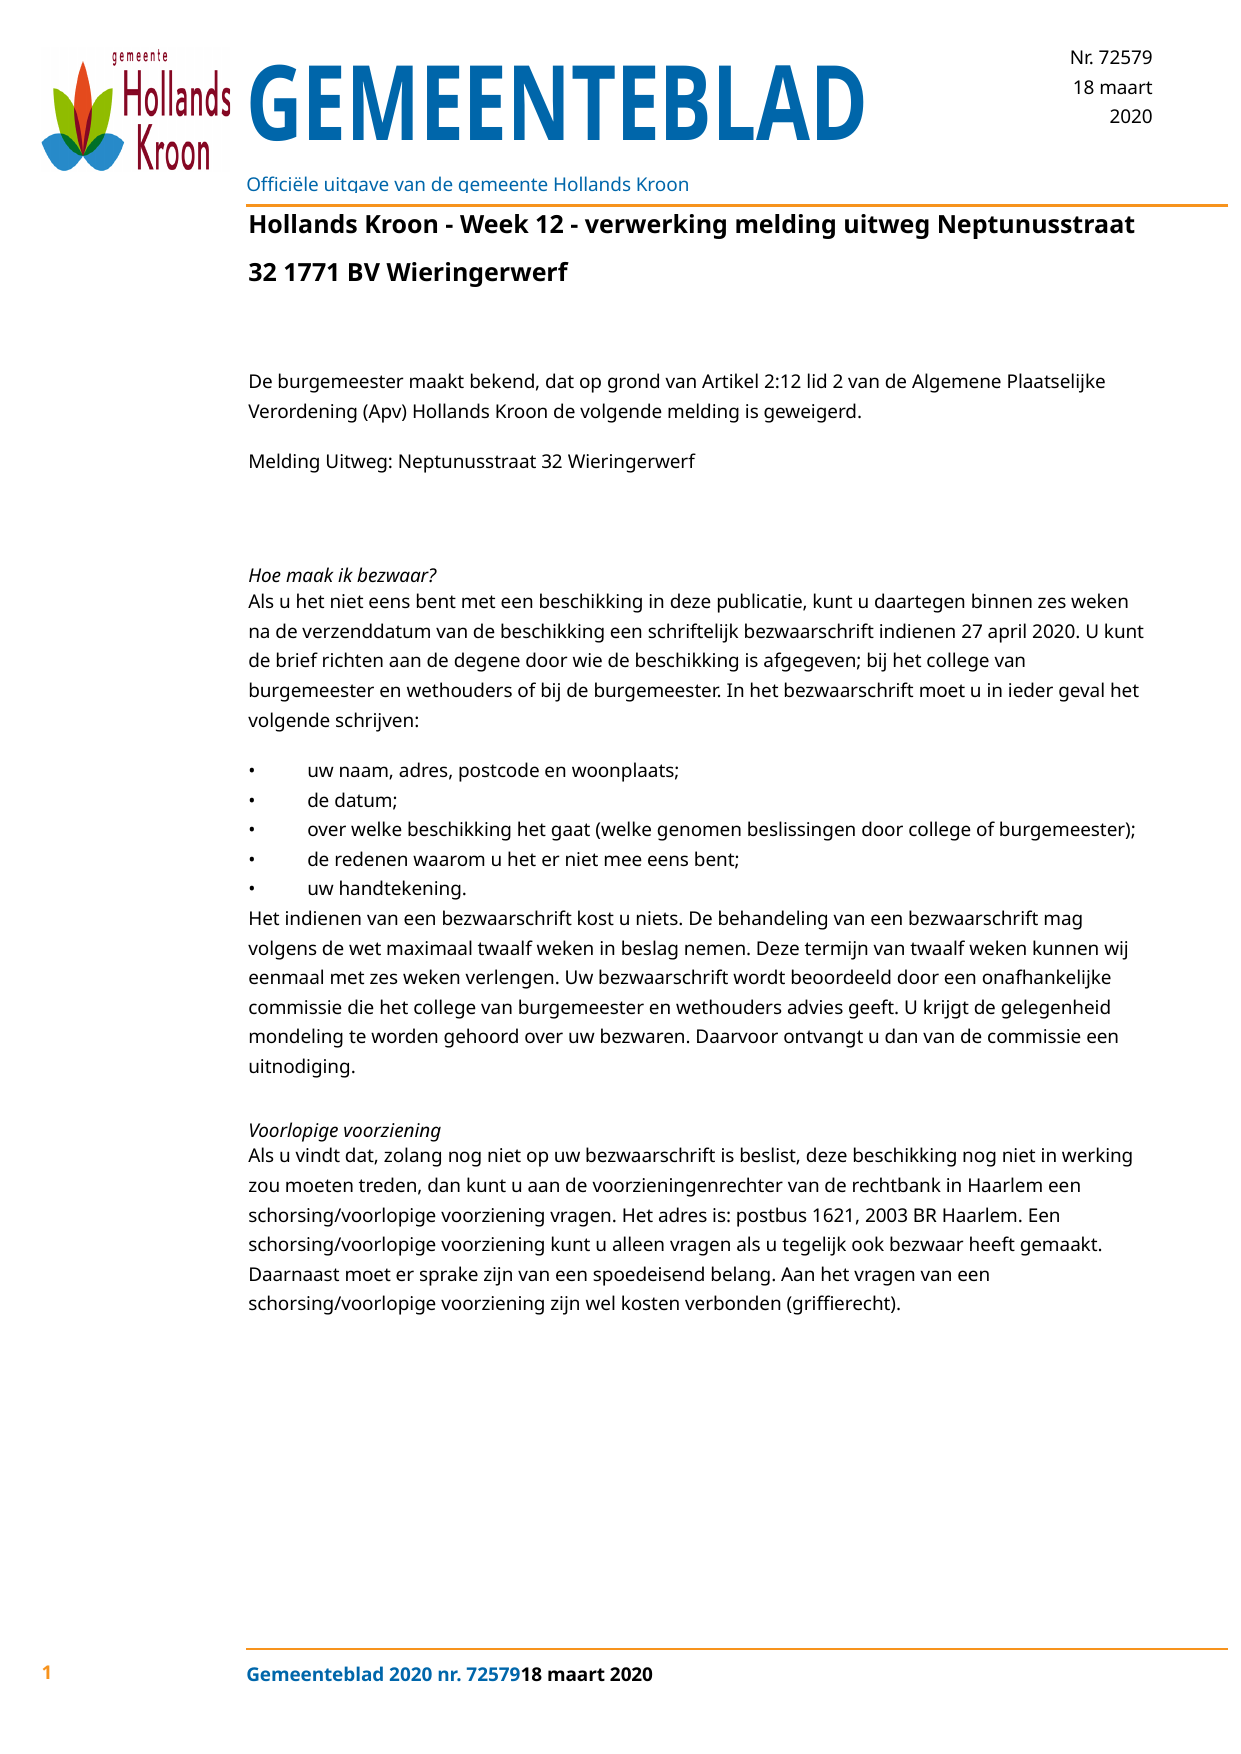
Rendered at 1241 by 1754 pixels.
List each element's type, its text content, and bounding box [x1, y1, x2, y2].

text De burgemeester maakt bekend, dat op grond van Artikel 2:12 lid 2 van de Algemene Plaatselijke Verordening (Apv) Hollands Kroon de volgende melding is geweigerd. [248, 368, 1152, 424]
text Voorlopige voorziening [248, 1117, 1152, 1143]
text Als u het niet eens bent met een beschikking in deze publicatie, kunt u daartegen binnen zes weken na de verzenddatum van de beschikking een schriftelijk bezwaarschrift indienen 27 april 2020. U kunt de brief richten aan de degene door wie de beschikking is afgegeven; bij het college van burgemeester en wethouders of bij de burgemeester. In het bezwaarschrift moet u in ieder geval het volgende schrijven: [248, 588, 1152, 732]
text Melding Uitweg: Neptunusstraat 32 Wieringerwerf [248, 448, 1152, 474]
text Hoe maak ik bezwaar? [248, 563, 1152, 588]
text Als u vindt dat, zolang nog niet op uw bezwaarschrift is beslist, deze beschikking nog niet in werking zou moeten treden, dan kunt u aan de voorzieningenrechter van de rechtbank in Haarlem een schorsing/voorlopige voorziening vragen. Het adres is: postbus 1621, 2003 BR Haarlem. Een schorsing/voorlopige voorziening kunt u alleen vragen als u tegelijk ook bezwaar heeft gemaakt. Daarnaast moet er sprake zijn van een spoedeisend belang. Aan het vragen van een schorsing/voorlopige voorziening zijn wel kosten verbonden (griffierecht). [248, 1143, 1152, 1316]
list uw naam, adres, postcode en woonplaats; [248, 757, 1152, 783]
list over welke beschikking het gaat (welke genomen beslissingen door college of burgemeester); [248, 816, 1152, 842]
text Hollands Kroon - Week 12 - verwerking melding uitweg Neptunusstraat 32 1771 BV Wieringerwerf [248, 207, 1152, 288]
list de datum; [248, 787, 1152, 812]
picture [41, 47, 231, 172]
text Het indienen van een bezwaarschrift kost u niets. De behandeling van een bezwaarschrift mag volgens de wet maximaal twaalf weken in beslag nemen. Deze termijn van twaalf weken kunnen wij eenmaal met zes weken verlengen. Uw bezwaarschrift wordt beoordeeld door een onafhankelijke commissie die het college van burgemeester en wethouders advies geeft. U krijgt de gelegenheid mondeling te worden gehoord over uw bezwaren. Daarvoor ontvangt u dan van de commissie een uitnodiging. [248, 905, 1152, 1079]
list uw handtekening. [248, 876, 1152, 901]
list de redenen waarom u het er niet mee eens bent; [248, 846, 1152, 872]
